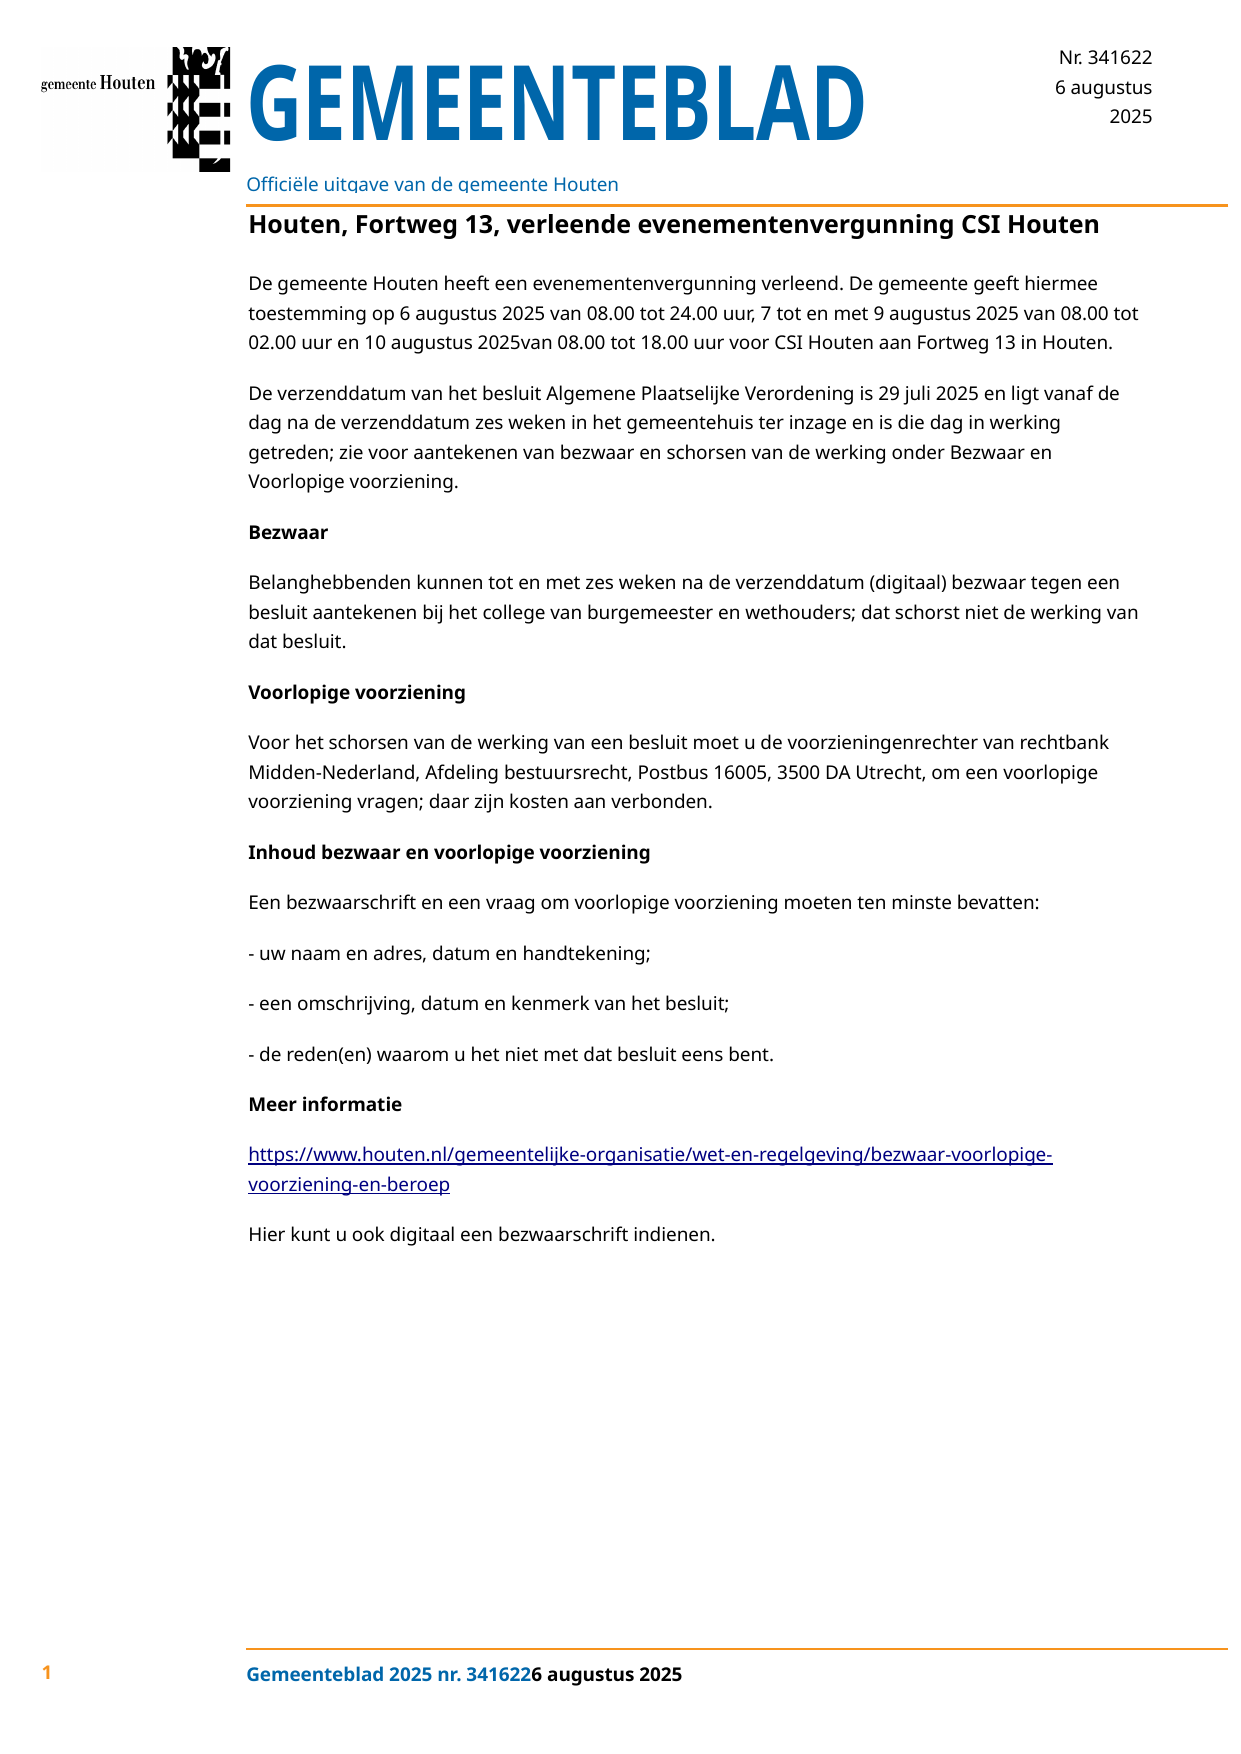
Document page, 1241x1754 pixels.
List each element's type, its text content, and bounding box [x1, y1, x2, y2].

text - de reden(en) waarom u het niet met dat besluit eens bent. [248, 1041, 1152, 1066]
text Inhoud bezwaar en voorlopige voorziening [248, 839, 1152, 865]
text Houten, Fortweg 13, verleende evenementenvergunning CSI Houten [248, 207, 1152, 241]
text Belanghebbenden kunnen tot en met zes weken na de verzenddatum (digitaal) bezwaar tegen een besluit aantekenen bij het college van burgemeester en wethouders; dat schorst niet de werking van dat besluit. [248, 569, 1152, 654]
text De verzenddatum van het besluit Algemene Plaatselijke Verordening is 29 juli 2025 en ligt vanaf de dag na de verzenddatum zes weken in het gemeentehuis ter inzage en is die dag in werking getreden; zie voor aantekenen van bezwaar en schorsen van de werking onder Bezwaar en Voorlopige voorziening. [248, 380, 1152, 494]
text Voorlopige voorziening [248, 679, 1152, 705]
text - een omschrijving, datum en kenmerk van het besluit; [248, 990, 1152, 1016]
text Bezwaar [248, 519, 1152, 545]
picture [41, 47, 231, 172]
text Voor het schorsen van de werking van een besluit moet u de voorzieningenrechter van rechtbank Midden-Nederland, Afdeling bestuursrecht, Postbus 16005, 3500 DA Utrecht, om een voorlopige voorziening vragen; daar zijn kosten aan verbonden. [248, 729, 1152, 814]
text Meer informatie [248, 1091, 1152, 1117]
text https://www.houten.nl/gemeentelijke-organisatie/wet-en-regelgeving/bezwaar-voorlopige-voorziening-en-beroep [248, 1142, 1152, 1197]
text - uw naam en adres, datum en handtekening; [248, 940, 1152, 966]
text De gemeente Houten heeft een evenementenvergunning verleend. De gemeente geeft hiermee toestemming op 6 augustus 2025 van 08.00 tot 24.00 uur, 7 tot en met 9 augustus 2025 van 08.00 tot 02.00 uur en 10 augustus 2025van 08.00 tot 18.00 uur voor CSI Houten aan Fortweg 13 in Houten. [248, 270, 1152, 355]
text Een bezwaarschrift en een vraag om voorlopige voorziening moeten ten minste bevatten: [248, 889, 1152, 915]
text Hier kunt u ook digitaal een bezwaarschrift indienen. [248, 1222, 1152, 1247]
